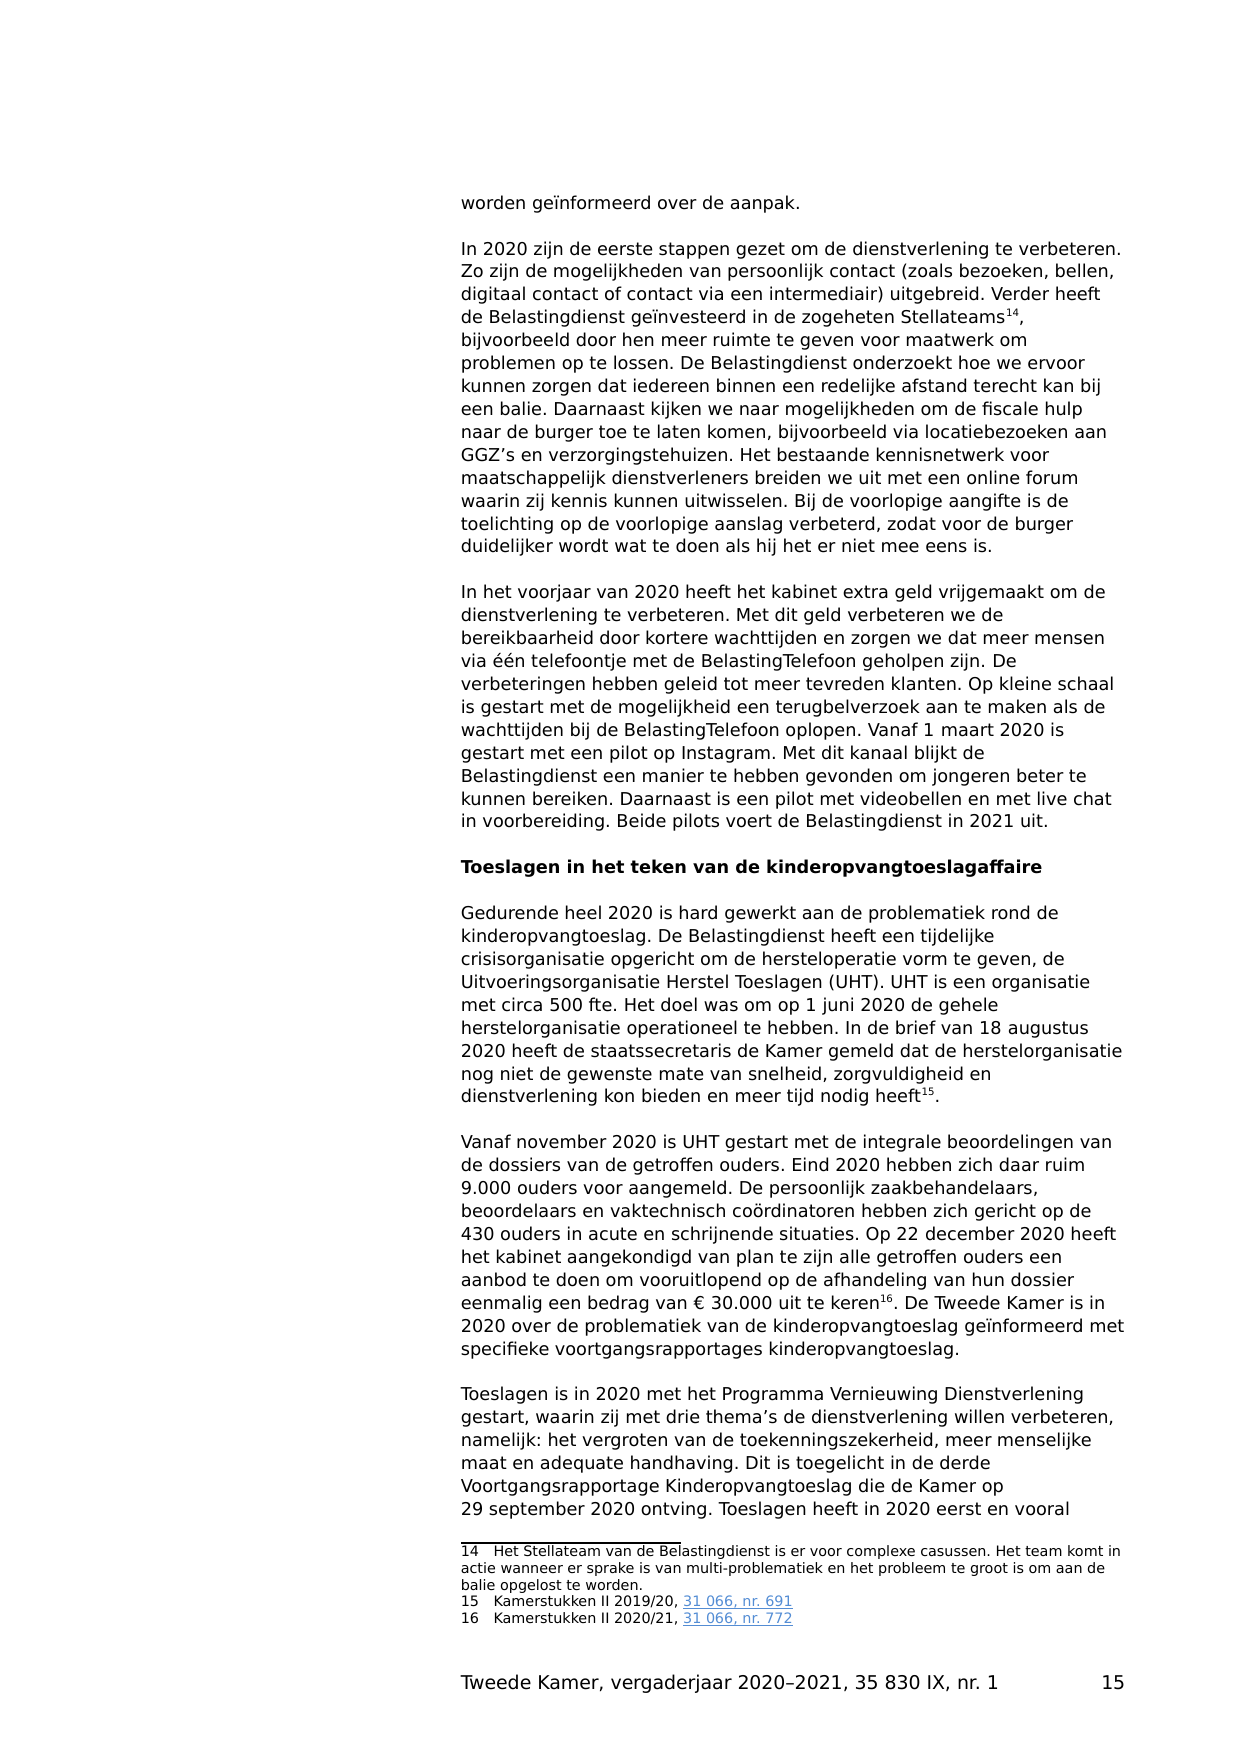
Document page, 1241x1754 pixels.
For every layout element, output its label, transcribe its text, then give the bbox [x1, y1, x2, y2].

text Vanaf november 2020 is UHT gestart met de integrale beoordelingen van de dossiers van de getroffen ouders. Eind 2020 hebben zich daar ruim 9.000 ouders voor aangemeld. De persoonlijk zaakbehandelaars, beoordelaars en vaktechnisch coördinatoren hebben zich gericht op de 430 ouders in acute en schrijnende situaties. Op 22 december 2020 heeft het kabinet aangekondigd van plan te zijn alle getroffen ouders een aanbod te doen om vooruitlopend op de afhandeling van hun dossier eenmalig een bedrag van € 30.000 uit te keren. De Tweede Kamer is in 2020 over de problematiek van de kinderopvangtoeslag geïnformeerd met specifieke voortgangsrapportages kinderopvangtoeslag. [461, 1130, 1125, 1359]
text Toeslagen is in 2020 met het Programma Vernieuwing Dienstverlening gestart, waarin zij met drie thema’s de dienstverlening willen verbeteren, namelijk: het vergroten van de toekenningszekerheid, meer menselijke maat en adequate handhaving. Dit is toegelicht in de derde Voortgangsrapportage Kinderopvangtoeslag die de Kamer op 29 september 2020 ontving. Toeslagen heeft in 2020 eerst en vooral [461, 1382, 1125, 1520]
text In het voorjaar van 2020 heeft het kabinet extra geld vrijgemaakt om de dienstverlening te verbeteren. Met dit geld verbeteren we de bereikbaarheid door kortere wachttijden en zorgen we dat meer mensen via één telefoontje met de BelastingTelefoon geholpen zijn. De verbeteringen hebben geleid tot meer tevreden klanten. Op kleine schaal is gestart met de mogelijkheid een terugbelverzoek aan te maken als de wachttijden bij de BelastingTelefoon oplopen. Vanaf 1 maart 2020 is gestart met een pilot op Instagram. Met dit kanaal blijkt de Belastingdienst een manier te hebben gevonden om jongeren beter te kunnen bereiken. Daarnaast is een pilot met videobellen en met live chat in voorbereiding. Beide pilots voert de Belastingdienst in 2021 uit. [461, 580, 1125, 832]
text __Kamerstukken II 2019/20, 31 066, nr. 691 [461, 1593, 1125, 1610]
text In 2020 zijn de eerste stappen gezet om de dienstverlening te verbeteren. Zo zijn de mogelijkheden van persoonlijk contact (zoals bezoeken, bellen, digitaal contact of contact via een intermediair) uitgebreid. Verder heeft de Belastingdienst geïnvesteerd in de zogeheten Stellateams, bijvoorbeeld door hen meer ruimte te geven voor maatwerk om problemen op te lossen. De Belastingdienst onderzoekt hoe we ervoor kunnen zorgen dat iedereen binnen een redelijke afstand terecht kan bij een balie. Daarnaast kijken we naar mogelijkheden om de fiscale hulp naar de burger toe te laten komen, bijvoorbeeld via locatiebezoeken aan GGZ’s en verzorgingstehuizen. Het bestaande kennisnetwerk voor maatschappelijk dienstverleners breiden we uit met een online forum waarin zij kennis kunnen uitwisselen. Bij de voorlopige aangifte is de toelichting op de voorlopige aanslag verbeterd, zodat voor de burger duidelijker wordt wat te doen als hij het er niet mee eens is. [461, 237, 1125, 557]
text Gedurende heel 2020 is hard gewerkt aan de problematiek rond de kinderopvangtoeslag. De Belastingdienst heeft een tijdelijke crisisorganisatie opgericht om de hersteloperatie vorm te geven, de Uitvoeringsorganisatie Herstel Toeslagen (UHT). UHT is een organisatie met circa 500 fte. Het doel was om op 1 juni 2020 de gehele herstelorganisatie operationeel te hebben. In de brief van 18 augustus 2020 heeft de staatssecretaris de Kamer gemeld dat de herstelorganisatie nog niet de gewenste mate van snelheid, zorgvuldigheid en dienstverlening kon bieden en meer tijd nodig heeft. [461, 901, 1125, 1107]
text worden geïnformeerd over de aanpak. [461, 191, 1125, 214]
text __Het Stellateam van de Belastingdienst is er voor complexe casussen. Het team komt in actie wanneer er sprake is van multi-problematiek en het probleem te groot is om aan de balie opgelost te worden. [461, 1543, 1125, 1593]
text __Kamerstukken II 2020/21, 31 066, nr. 772 [461, 1610, 1125, 1627]
text Toeslagen in het teken van de kinderopvangtoeslagaffaire [461, 855, 1125, 878]
